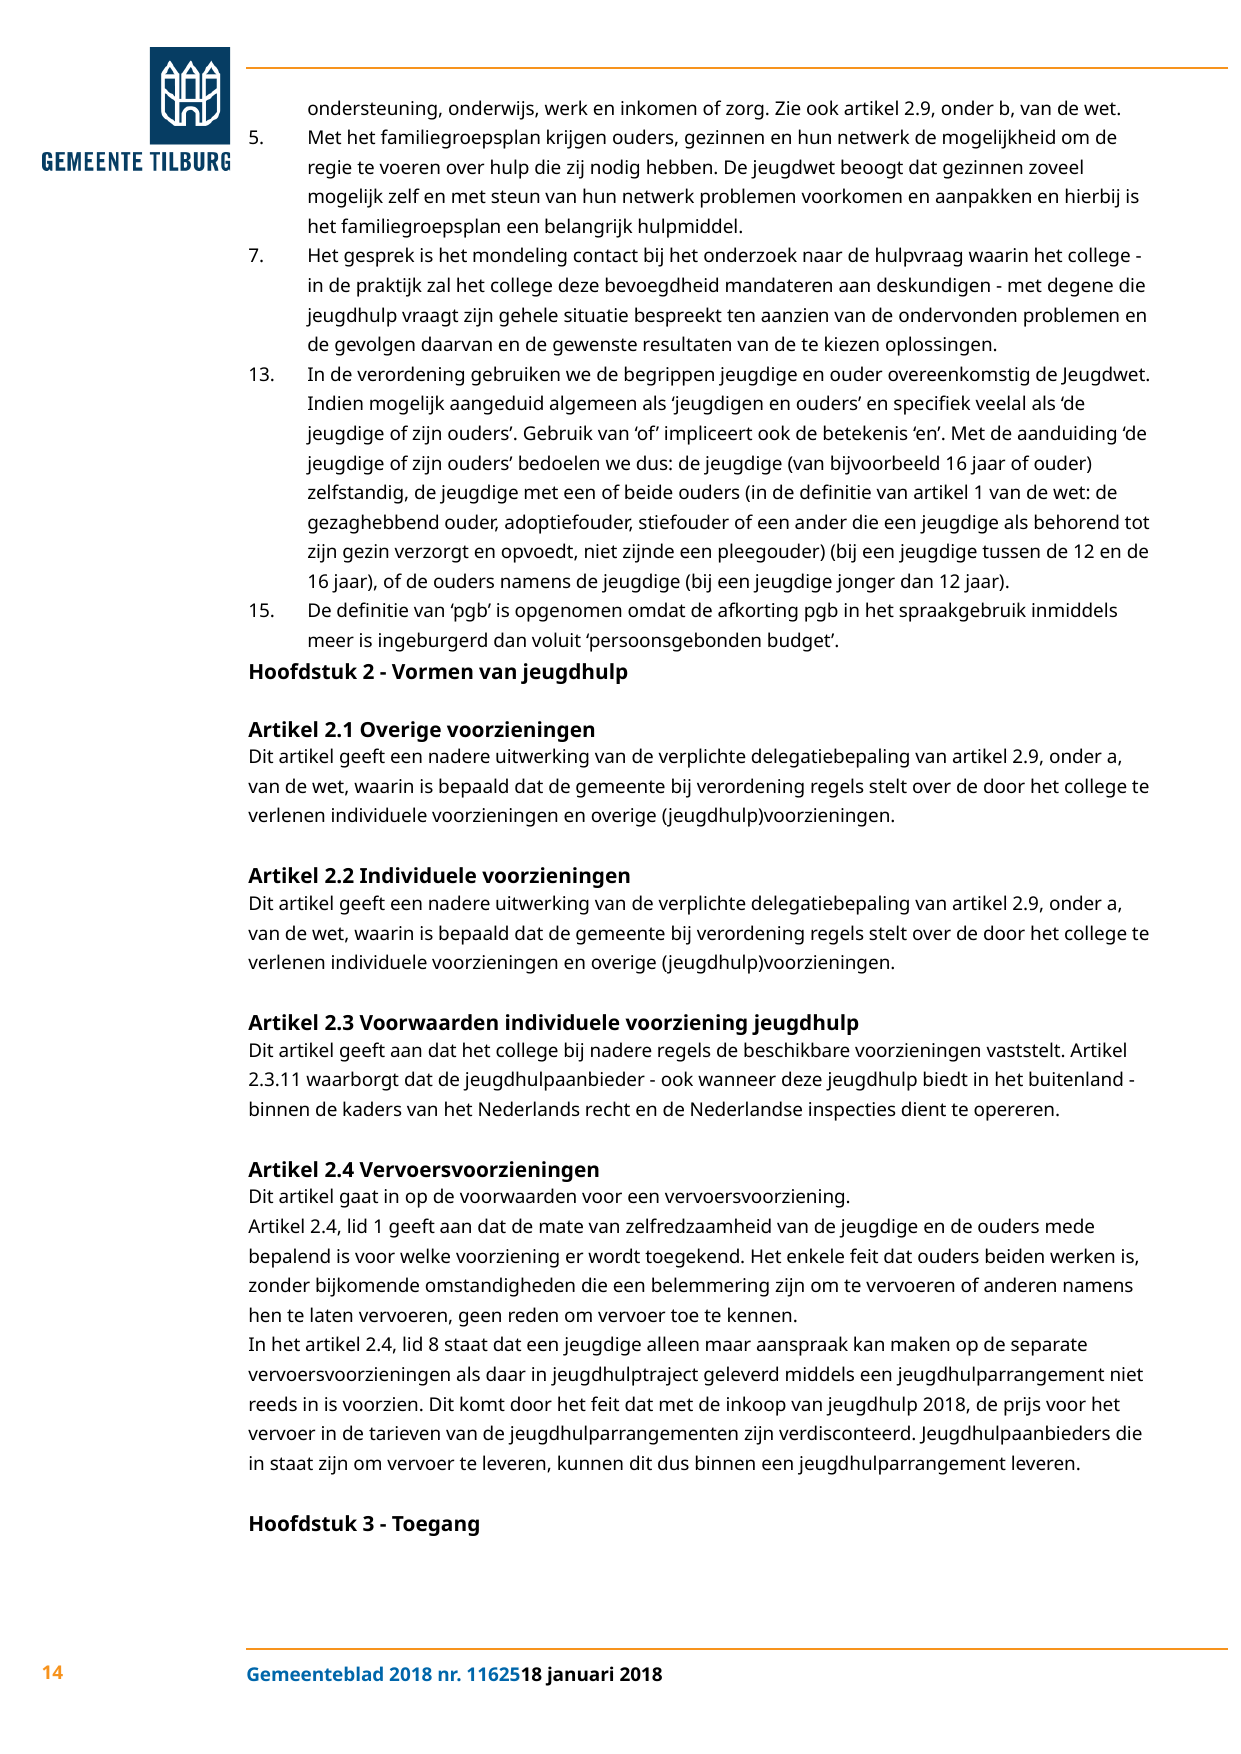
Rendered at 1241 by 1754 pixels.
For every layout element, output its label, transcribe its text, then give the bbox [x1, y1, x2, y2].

text Dit artikel gaat in op de voorwaarden voor een vervoersvoorziening. [248, 1184, 1152, 1209]
list De definitie van ‘pgb’ is opgenomen omdat de afkorting pgb in het spraakgebruik inmiddels meer is ingeburgerd dan voluit ‘persoonsgebonden budget’. [248, 598, 1152, 653]
text Dit artikel geeft een nadere uitwerking van de verplichte delegatiebepaling van artikel 2.9, onder a, van de wet, waarin is bepaald dat de gemeente bij verordening regels stelt over de door het college te verlenen individuele voorzieningen en overige (jeugdhulp)voorzieningen. [248, 743, 1152, 828]
text Artikel 2.3 Voorwaarden individuele voorziening jeugdhulp [248, 1008, 1152, 1037]
list ondersteuning, onderwijs, werk en inkomen of zorg. Zie ook artikel 2.9, onder b, van de wet. [248, 95, 1152, 121]
text Hoofdstuk 3 - Toegang [248, 1509, 1152, 1537]
text In het artikel 2.4, lid 8 staat dat een jeugdige alleen maar aanspraak kan maken op de separate vervoersvoorzieningen als daar in jeugdhulptraject geleverd middels een jeugdhulparrangement niet reeds in is voorzien. Dit komt door het feit dat met de inkoop van jeugdhulp 2018, de prijs voor het vervoer in de tarieven van de jeugdhulparrangementen zijn verdisconteerd. Jeugdhulpaanbieders die in staat zijn om vervoer te leveren, kunnen dit dus binnen een jeugdhulparrangement leveren. [248, 1332, 1152, 1476]
text Hoofdstuk 2 - Vormen van jeugdhulp [248, 657, 1152, 685]
text Artikel 2.1 Overige voorzieningen [248, 715, 1152, 743]
text Dit artikel geeft aan dat het college bij nadere regels de beschikbare voorzieningen vaststelt. Artikel 2.3.11 waarborgt dat de jeugdhulpaanbieder - ook wanneer deze jeugdhulp biedt in het buitenland - binnen de kaders van het Nederlands recht en de Nederlandse inspecties dient te opereren. [248, 1037, 1152, 1122]
text Artikel 2.4, lid 1 geeft aan dat de mate van zelfredzaamheid van de jeugdige en de ouders mede bepalend is voor welke voorziening er wordt toegekend. Het enkele feit dat ouders beiden werken is, zonder bijkomende omstandigheden die een belemmering zijn om te vervoeren of anderen namens hen te laten vervoeren, geen reden om vervoer toe te kennen. [248, 1213, 1152, 1328]
list In de verordening gebruiken we de begrippen jeugdige en ouder overeenkomstig de Jeugdwet. Indien mogelijk aangeduid algemeen als ‘jeugdigen en ouders’ en specifiek veelal als ‘de jeugdige of zijn ouders’. Gebruik van ‘of’ impliceert ook de betekenis ‘en’. Met de aanduiding ‘de jeugdige of zijn ouders’ bedoelen we dus: de jeugdige (van bijvoorbeeld 16 jaar of ouder) zelfstandig, de jeugdige met een of beide ouders (in de definitie van artikel 1 van de wet: de gezaghebbend ouder, adoptiefouder, stiefouder of een ander die een jeugdige als behorend tot zijn gezin verzorgt en opvoedt, niet zijnde een pleegouder) (bij een jeugdige tussen de 12 en de 16 jaar), of de ouders namens de jeugdige (bij een jeugdige jonger dan 12 jaar). [248, 361, 1152, 594]
list Het gesprek is het mondeling contact bij het onderzoek naar de hulpvraag waarin het college - in de praktijk zal het college deze bevoegdheid mandateren aan deskundigen - met degene die jeugdhulp vraagt zijn gehele situatie bespreekt ten aanzien van de ondervonden problemen en de gevolgen daarvan en de gewenste resultaten van de te kiezen oplossingen. [248, 243, 1152, 357]
text Artikel 2.4 Vervoersvoorzieningen [248, 1155, 1152, 1184]
picture [41, 47, 231, 172]
text Artikel 2.2 Individuele voorzieningen [248, 862, 1152, 890]
list Met het familiegroepsplan krijgen ouders, gezinnen en hun netwerk de mogelijkheid om de regie te voeren over hulp die zij nodig hebben. De jeugdwet beoogt dat gezinnen zoveel mogelijk zelf en met steun van hun netwerk problemen voorkomen en aanpakken en hierbij is het familiegroepsplan een belangrijk hulpmiddel. [248, 124, 1152, 239]
text Dit artikel geeft een nadere uitwerking van de verplichte delegatiebepaling van artikel 2.9, onder a, van de wet, waarin is bepaald dat de gemeente bij verordening regels stelt over de door het college te verlenen individuele voorzieningen en overige (jeugdhulp)voorzieningen. [248, 890, 1152, 975]
